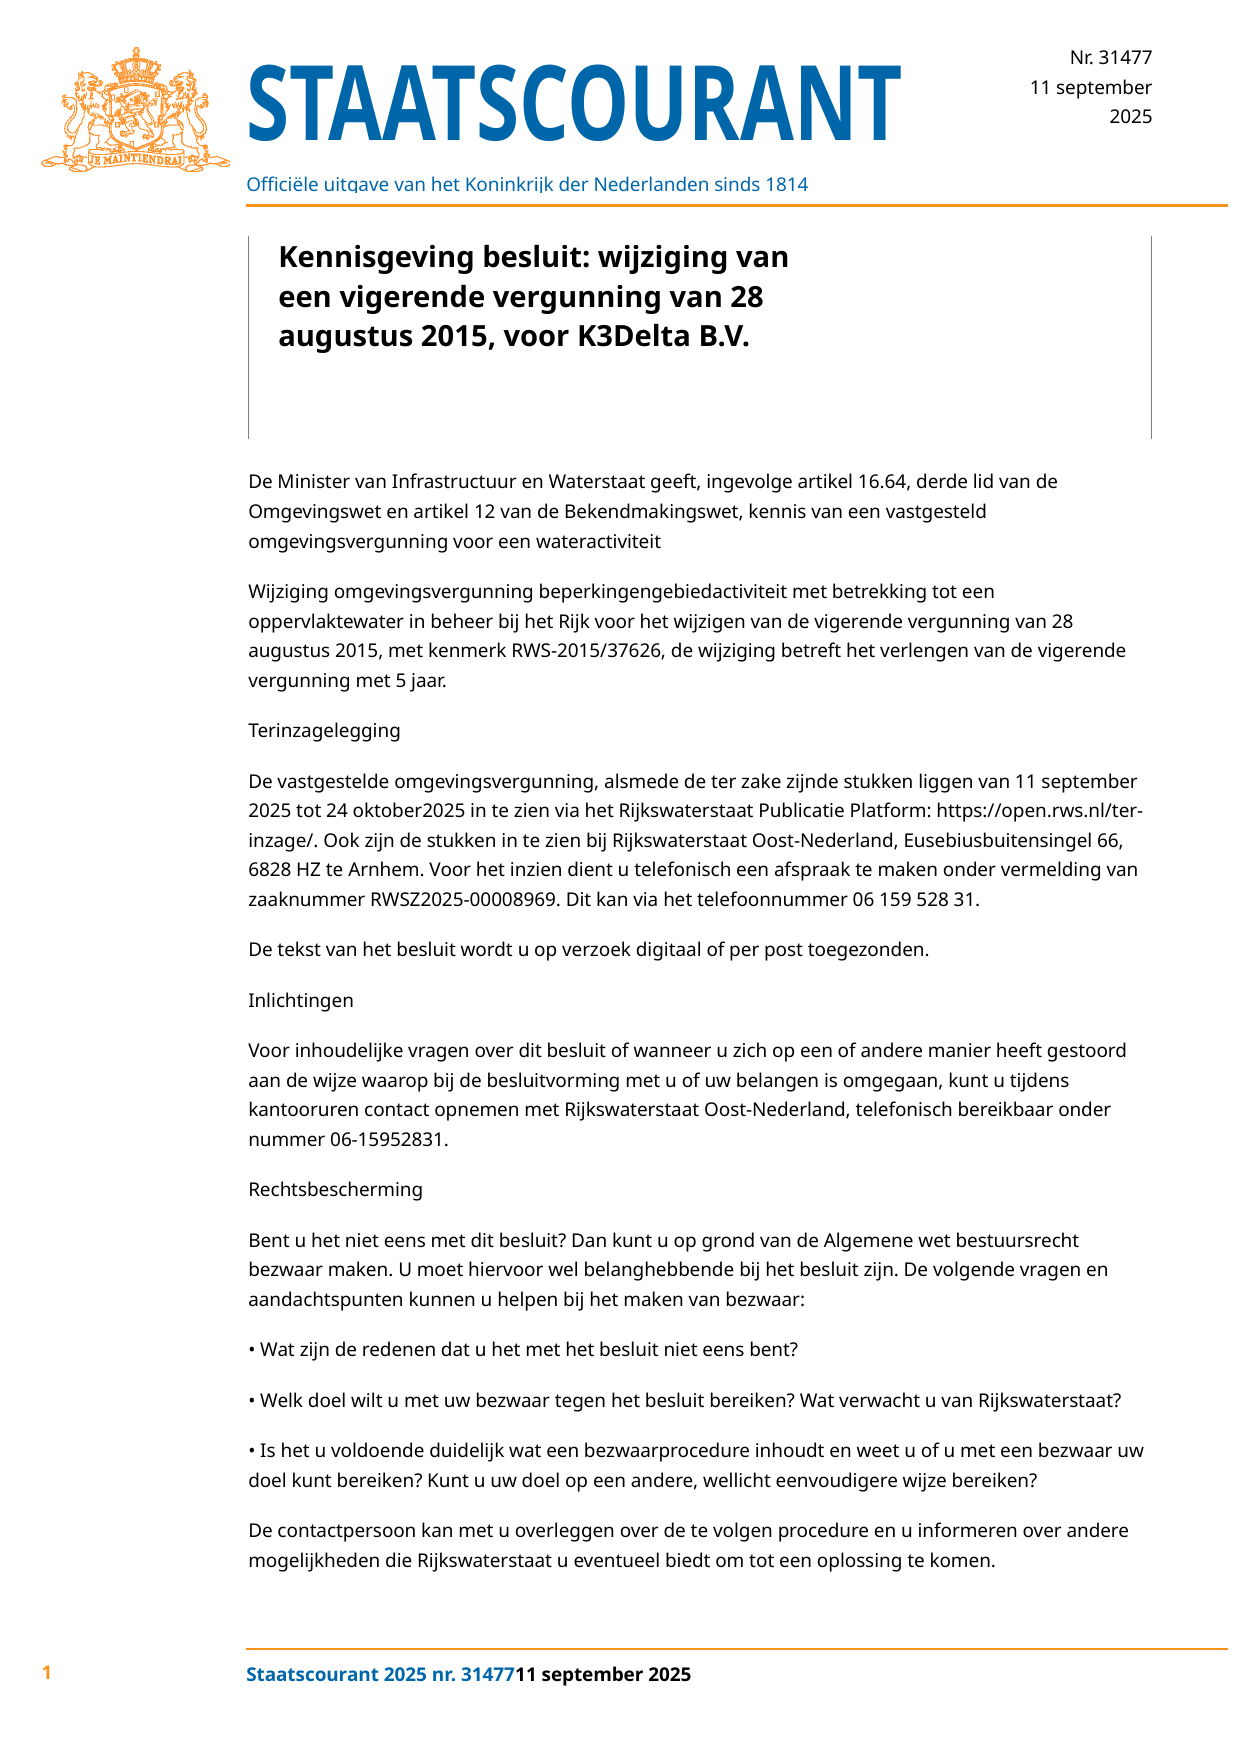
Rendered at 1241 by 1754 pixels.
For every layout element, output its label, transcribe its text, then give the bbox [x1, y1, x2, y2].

text De contactpersoon kan met u overleggen over de te volgen procedure en u informeren over andere mogelijkheden die Rijkswaterstaat u eventueel biedt om tot een oplossing te komen. [248, 1517, 1152, 1573]
text • Is het u voldoende duidelijk wat een bezwaarprocedure inhoudt en weet u of u met een bezwaar uw doel kunt bereiken? Kunt u uw doel op een andere, wellicht eenvoudigere wijze bereiken? [248, 1437, 1152, 1493]
text De tekst van het besluit wordt u op verzoek digitaal of per post toegezonden. [248, 937, 1152, 962]
text De Minister van Infrastructuur en Waterstaat geeft, ingevolge artikel 16.64, derde lid van de Omgevingswet en artikel 12 van de Bekendmakingswet, kennis van een vastgesteld omgevingsvergunning voor een wateractiviteit [248, 469, 1152, 553]
table_header Kennisgeving besluit: wijziging van een vigerende vergunning van 28 augustus 2015, voor K3Delta B.V. [249, 236, 850, 439]
text • Wat zijn de redenen dat u het met het besluit niet eens bent? [248, 1337, 1152, 1362]
table_header [850, 236, 912, 413]
text Rechtsbescherming [248, 1177, 1152, 1202]
text Inlichtingen [248, 987, 1152, 1013]
text De vastgestelde omgevingsvergunning, alsmede de ter zake zijnde stukken liggen van 11 september 2025 tot 24 oktober2025 in te zien via het Rijkswaterstaat Publicatie Platform: https://open.rws.nl/ter-inzage/. Ook zijn de stukken in te zien bij Rijkswaterstaat Oost-Nederland, Eusebiusbuitensingel 66, 6828 HZ te Arnhem. Voor het inzien dient u telefonisch een afspraak te maken onder vermelding van zaaknummer RWSZ2025-00008969. Dit kan via het telefoonnummer 06 159 528 31. [248, 768, 1152, 912]
text Wijziging omgevingsvergunning beperkingengebiedactiviteit met betrekking tot een oppervlaktewater in beheer bij het Rijk voor het wijzigen van de vigerende vergunning van 28 augustus 2015, met kenmerk RWS-2015/37626, de wijziging betreft het verlengen van de vigerende vergunning met 5 jaar. [248, 578, 1152, 693]
text Bent u het niet eens met dit besluit? Dan kunt u op grond van de Algemene wet bestuursrecht bezwaar maken. U moet hiervoor wel belanghebbende bij het besluit zijn. De volgende vragen en aandachtspunten kunnen u helpen bij het maken van bezwaar: [248, 1227, 1152, 1312]
text • Welk doel wilt u met uw bezwaar tegen het besluit bereiken? Wat verwacht u van Rijkswaterstaat? [248, 1387, 1152, 1413]
picture [912, 236, 1090, 414]
text Voor inhoudelijke vragen over dit besluit of wanneer u zich op een of andere manier heeft gestoord aan de wijze waarop bij de besluitvorming met u of uw belangen is omgegaan, kunt u tijdens kantooruren contact opnemen met Rijkswaterstaat Oost-Nederland, telefonisch bereikbaar onder nummer 06-15952831. [248, 1037, 1152, 1152]
table_header [850, 414, 1151, 439]
text Terinzagelegging [248, 717, 1152, 743]
table_header [1090, 236, 1151, 413]
picture [41, 47, 231, 172]
